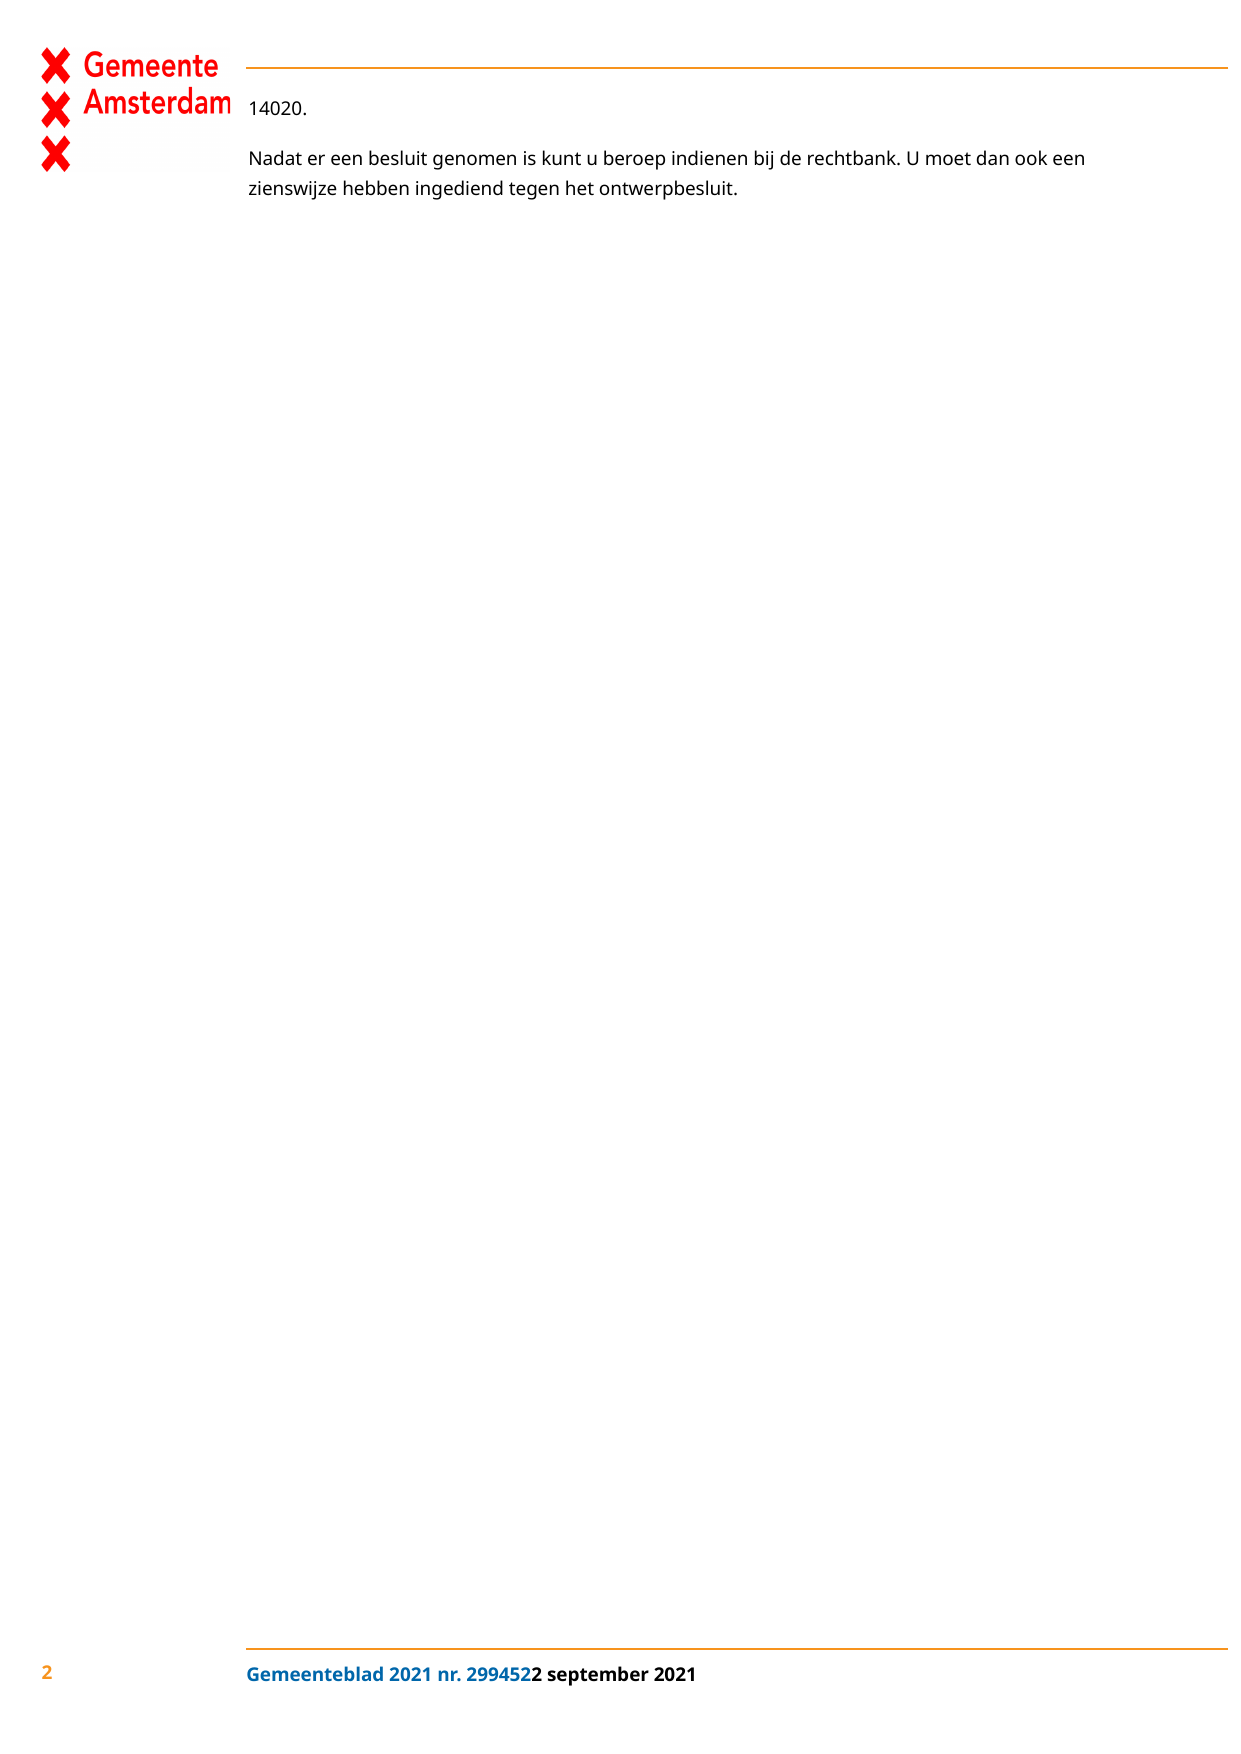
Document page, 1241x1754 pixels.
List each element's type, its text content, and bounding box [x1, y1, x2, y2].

picture [41, 47, 231, 172]
text 14020. [248, 95, 1152, 121]
text Nadat er een besluit genomen is kunt u beroep indienen bij de rechtbank. U moet dan ook een zienswijze hebben ingediend tegen het ontwerpbesluit. [248, 145, 1152, 201]
